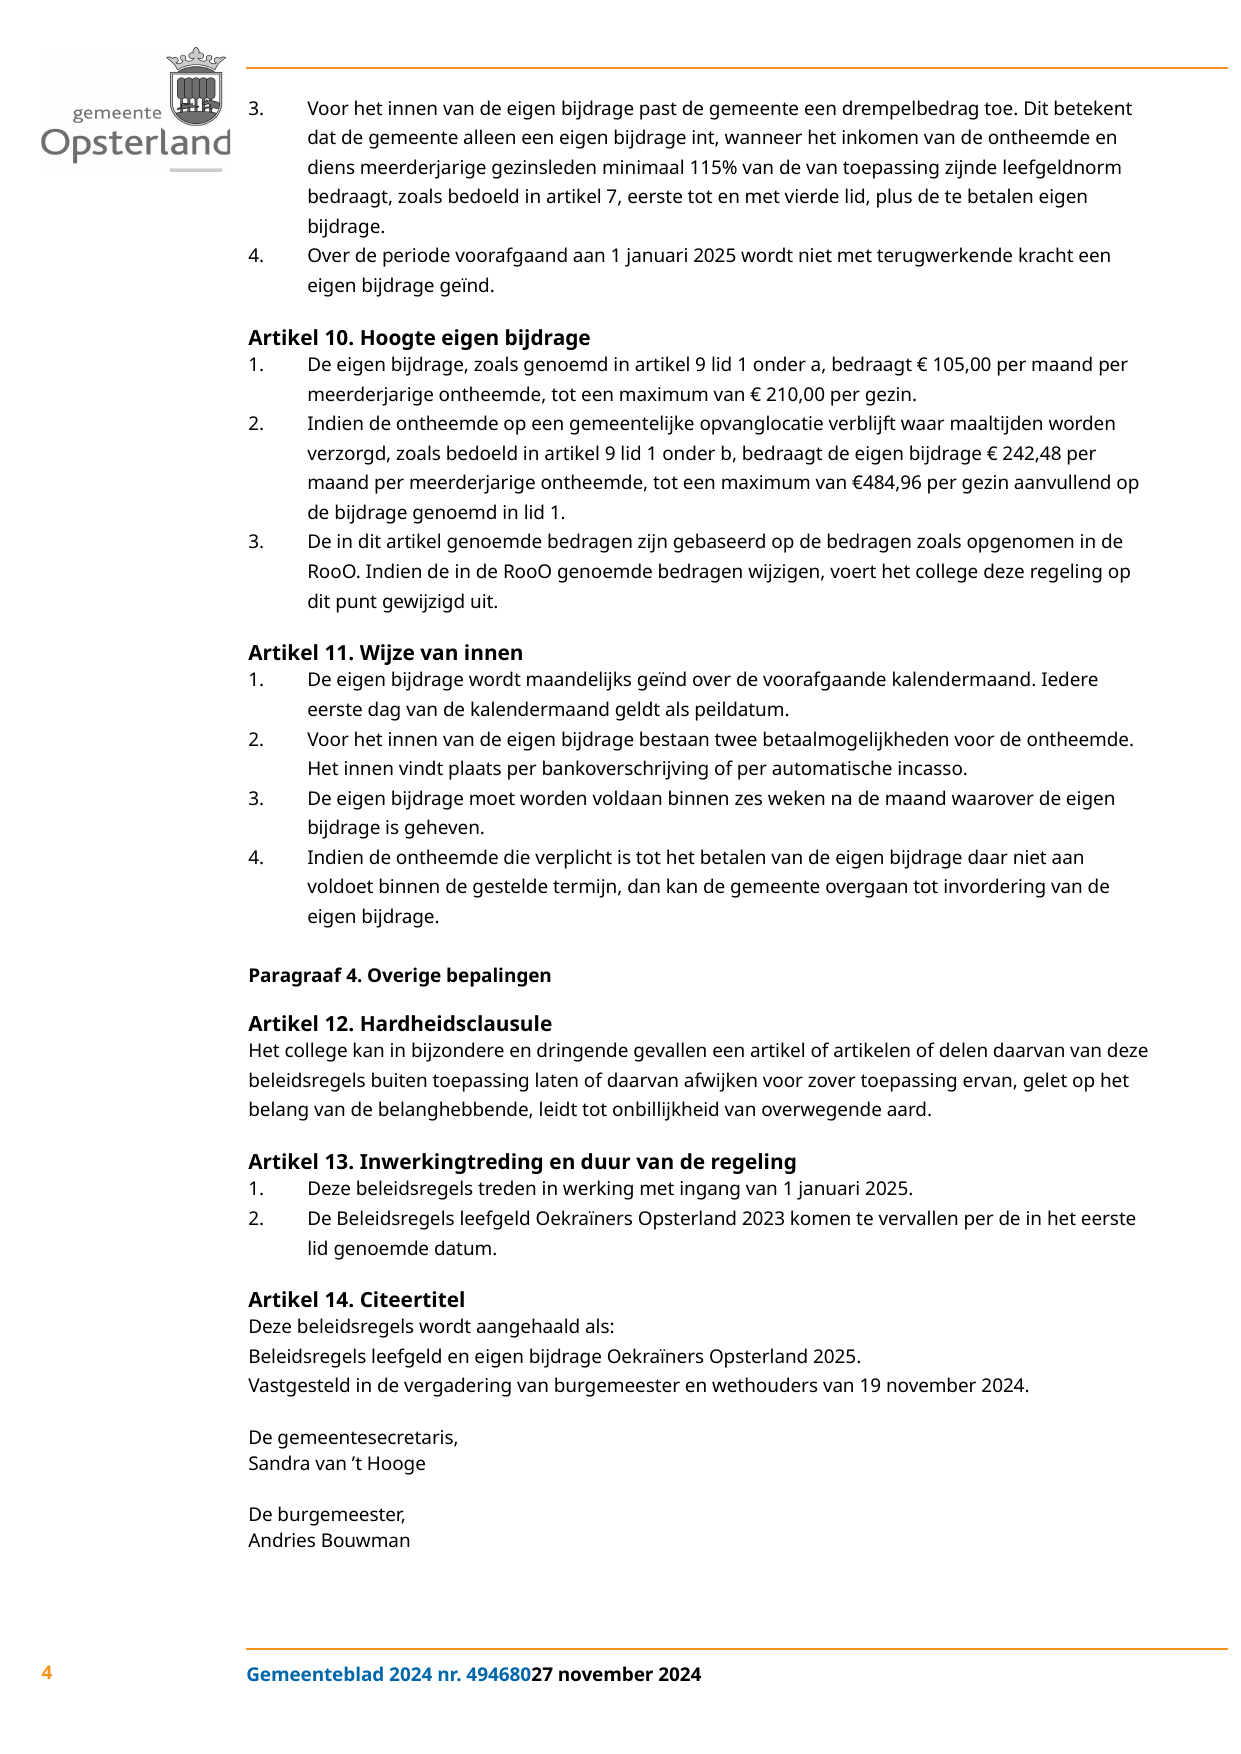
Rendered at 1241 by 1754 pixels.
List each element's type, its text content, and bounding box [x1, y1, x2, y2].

list Deze beleidsregels treden in werking met ingang van 1 januari 2025. [248, 1176, 1152, 1201]
text De burgemeester, [248, 1501, 1152, 1527]
list Indien de ontheemde op een gemeentelijke opvanglocatie verblijft waar maaltijden worden verzorgd, zoals bedoeld in artikel 9 lid 1 onder b, bedraagt de eigen bijdrage € 242,48 per maand per meerderjarige ontheemde, tot een maximum van €484,96 per gezin aanvullend op de bijdrage genoemd in lid 1. [248, 410, 1152, 525]
picture [41, 47, 231, 172]
list De eigen bijdrage moet worden voldaan binnen zes weken na de maand waarover de eigen bijdrage is geheven. [248, 785, 1152, 840]
text Deze beleidsregels wordt aangehaald als: [248, 1313, 1152, 1339]
list De Beleidsregels leefgeld Oekraïners Opsterland 2023 komen te vervallen per de in het eerste lid genoemde datum. [248, 1205, 1152, 1260]
list Over de periode voorafgaand aan 1 januari 2025 wordt niet met terugwerkende kracht een eigen bijdrage geïnd. [248, 243, 1152, 298]
list De in dit artikel genoemde bedragen zijn gebaseerd op de bedragen zoals opgenomen in de RooO. Indien de in de RooO genoemde bedragen wijzigen, voert het college deze regeling op dit punt gewijzigd uit. [248, 529, 1152, 613]
text Vastgesteld in de vergadering van burgemeester en wethouders van 19 november 2024. [248, 1373, 1152, 1398]
text Artikel 12. Hardheidsclausule [248, 1009, 1152, 1037]
text Artikel 10. Hoogte eigen bijdrage [248, 323, 1152, 351]
text Paragraaf 4. Overige bepalingen [248, 962, 1152, 988]
text Artikel 11. Wijze van innen [248, 638, 1152, 667]
list Voor het innen van de eigen bijdrage past de gemeente een drempelbedrag toe. Dit betekent dat de gemeente alleen een eigen bijdrage int, wanneer het inkomen van de ontheemde en diens meerderjarige gezinsleden minimaal 115% van de van toepassing zijnde leefgeldnorm bedraagt, zoals bedoeld in artikel 7, eerste tot en met vierde lid, plus de te betalen eigen bijdrage. [248, 95, 1152, 239]
text De gemeentesecretaris, [248, 1424, 1152, 1450]
list Indien de ontheemde die verplicht is tot het betalen van de eigen bijdrage daar niet aan voldoet binnen de gestelde termijn, dan kan de gemeente overgaan tot invordering van de eigen bijdrage. [248, 844, 1152, 929]
text Artikel 14. Citeertitel [248, 1285, 1152, 1313]
text Beleidsregels leefgeld en eigen bijdrage Oekraïners Opsterland 2025. [248, 1343, 1152, 1369]
list Voor het innen van de eigen bijdrage bestaan twee betaalmogelijkheden voor de ontheemde. Het innen vindt plaats per bankoverschrijving of per automatische incasso. [248, 726, 1152, 781]
list De eigen bijdrage wordt maandelijks geïnd over de voorafgaande kalendermaand. Iedere eerste dag van de kalendermaand geldt als peildatum. [248, 667, 1152, 722]
text Sandra van ’t Hooge [248, 1450, 1152, 1476]
text Andries Bouwman [248, 1527, 1152, 1553]
text Het college kan in bijzondere en dringende gevallen een artikel of artikelen of delen daarvan van deze beleidsregels buiten toepassing laten of daarvan afwijken voor zover toepassing ervan, gelet op het belang van de belanghebbende, leidt tot onbillijkheid van overwegende aard. [248, 1037, 1152, 1122]
list De eigen bijdrage, zoals genoemd in artikel 9 lid 1 onder a, bedraagt € 105,00 per maand per meerderjarige ontheemde, tot een maximum van € 210,00 per gezin. [248, 351, 1152, 406]
text Artikel 13. Inwerkingtreding en duur van de regeling [248, 1147, 1152, 1176]
